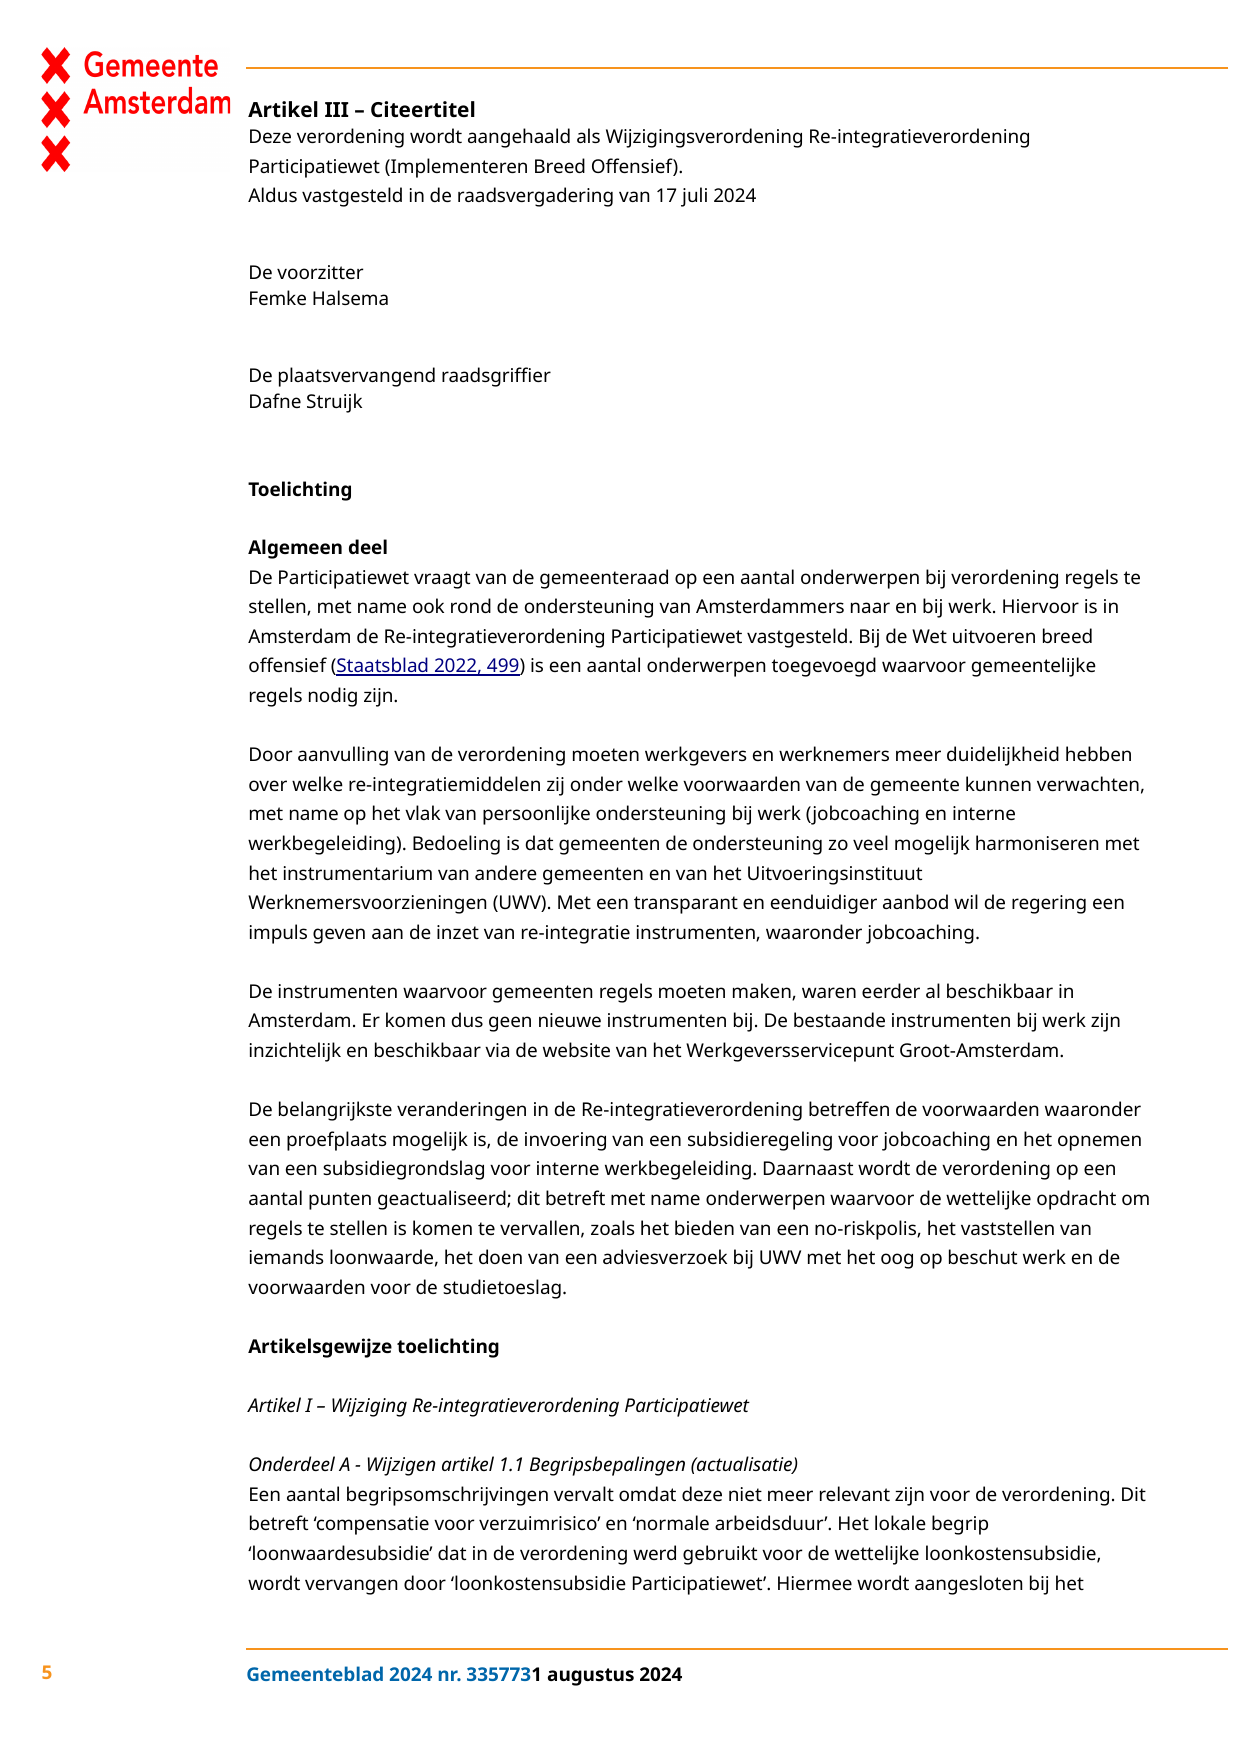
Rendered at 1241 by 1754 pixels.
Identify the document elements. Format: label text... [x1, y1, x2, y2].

text Algemeen deel [248, 534, 1152, 560]
picture [41, 47, 231, 172]
text Femke Halsema [248, 285, 1152, 311]
text Dafne Struijk [248, 388, 1152, 414]
text Deze verordening wordt aangehaald als Wijzigingsverordening Re-integratieverordening Participatiewet (Implementeren Breed Offensief). [248, 123, 1152, 178]
text Door aanvulling van de verordening moeten werkgevers en werknemers meer duidelijkheid hebben over welke re-integratiemiddelen zij onder welke voorwaarden van de gemeente kunnen verwachten, met name op het vlak van persoonlijke ondersteuning bij werk (jobcoaching en interne werkbegeleiding). Bedoeling is dat gemeenten de ondersteuning zo veel mogelijk harmoniseren met het instrumentarium van andere gemeenten en van het Uitvoeringsinstituut Werknemersvoorzieningen (UWV). Met een transparant en eenduidiger aanbod wil de regering een impuls geven aan de inzet van re-integratie instrumenten, waaronder jobcoaching. [248, 741, 1152, 944]
text Artikelsgewijze toelichting [248, 1333, 1152, 1359]
text De plaatsvervangend raadsgriffier [248, 362, 1152, 388]
text Een aantal begripsomschrijvingen vervalt omdat deze niet meer relevant zijn voor de verordening. Dit betreft ‘compensatie voor verzuimrisico’ en ‘normale arbeidsduur’. Het lokale begrip ‘loonwaardesubsidie’ dat in de verordening werd gebruikt voor de wettelijke loonkostensubsidie, wordt vervangen door ‘loonkostensubsidie Participatiewet’. Hiermee wordt aangesloten bij het [248, 1481, 1152, 1595]
text Toelichting [248, 465, 1152, 505]
text De instrumenten waarvoor gemeenten regels moeten maken, waren eerder al beschikbaar in Amsterdam. Er komen dus geen nieuwe instrumenten bij. De bestaande instrumenten bij werk zijn inzichtelijk en beschikbaar via de website van het Werkgeversservicepunt Groot-Amsterdam. [248, 978, 1152, 1063]
text De Participatiewet vraagt van de gemeenteraad op een aantal onderwerpen bij verordening regels te stellen, met name ook rond de ondersteuning van Amsterdammers naar en bij werk. Hiervoor is in Amsterdam de Re-integratieverordening Participatiewet vastgesteld. Bij de Wet uitvoeren breed offensief (Staatsblad 2022, 499) is een aantal onderwerpen toegevoegd waarvoor gemeentelijke regels nodig zijn. [248, 564, 1152, 708]
text Artikel III – Citeertitel [248, 95, 1152, 123]
text De voorzitter [248, 259, 1152, 285]
text Artikel I – Wijziging Re-integratieverordening Participatiewet [248, 1392, 1152, 1418]
text De belangrijkste veranderingen in de Re-integratieverordening betreffen de voorwaarden waaronder een proefplaats mogelijk is, de invoering van een subsidieregeling voor jobcoaching en het opnemen van een subsidiegrondslag voor interne werkbegeleiding. Daarnaast wordt de verordening op een aantal punten geactualiseerd; dit betreft met name onderwerpen waarvoor de wettelijke opdracht om regels te stellen is komen te vervallen, zoals het bieden van een no-riskpolis, het vaststellen van iemands loonwaarde, het doen van een adviesverzoek bij UWV met het oog op beschut werk en de voorwaarden voor de studietoeslag. [248, 1096, 1152, 1299]
text Onderdeel A - Wijzigen artikel 1.1 Begripsbepalingen (actualisatie) [248, 1451, 1152, 1477]
text Aldus vastgesteld in de raadsvergadering van 17 juli 2024 [248, 182, 1152, 208]
